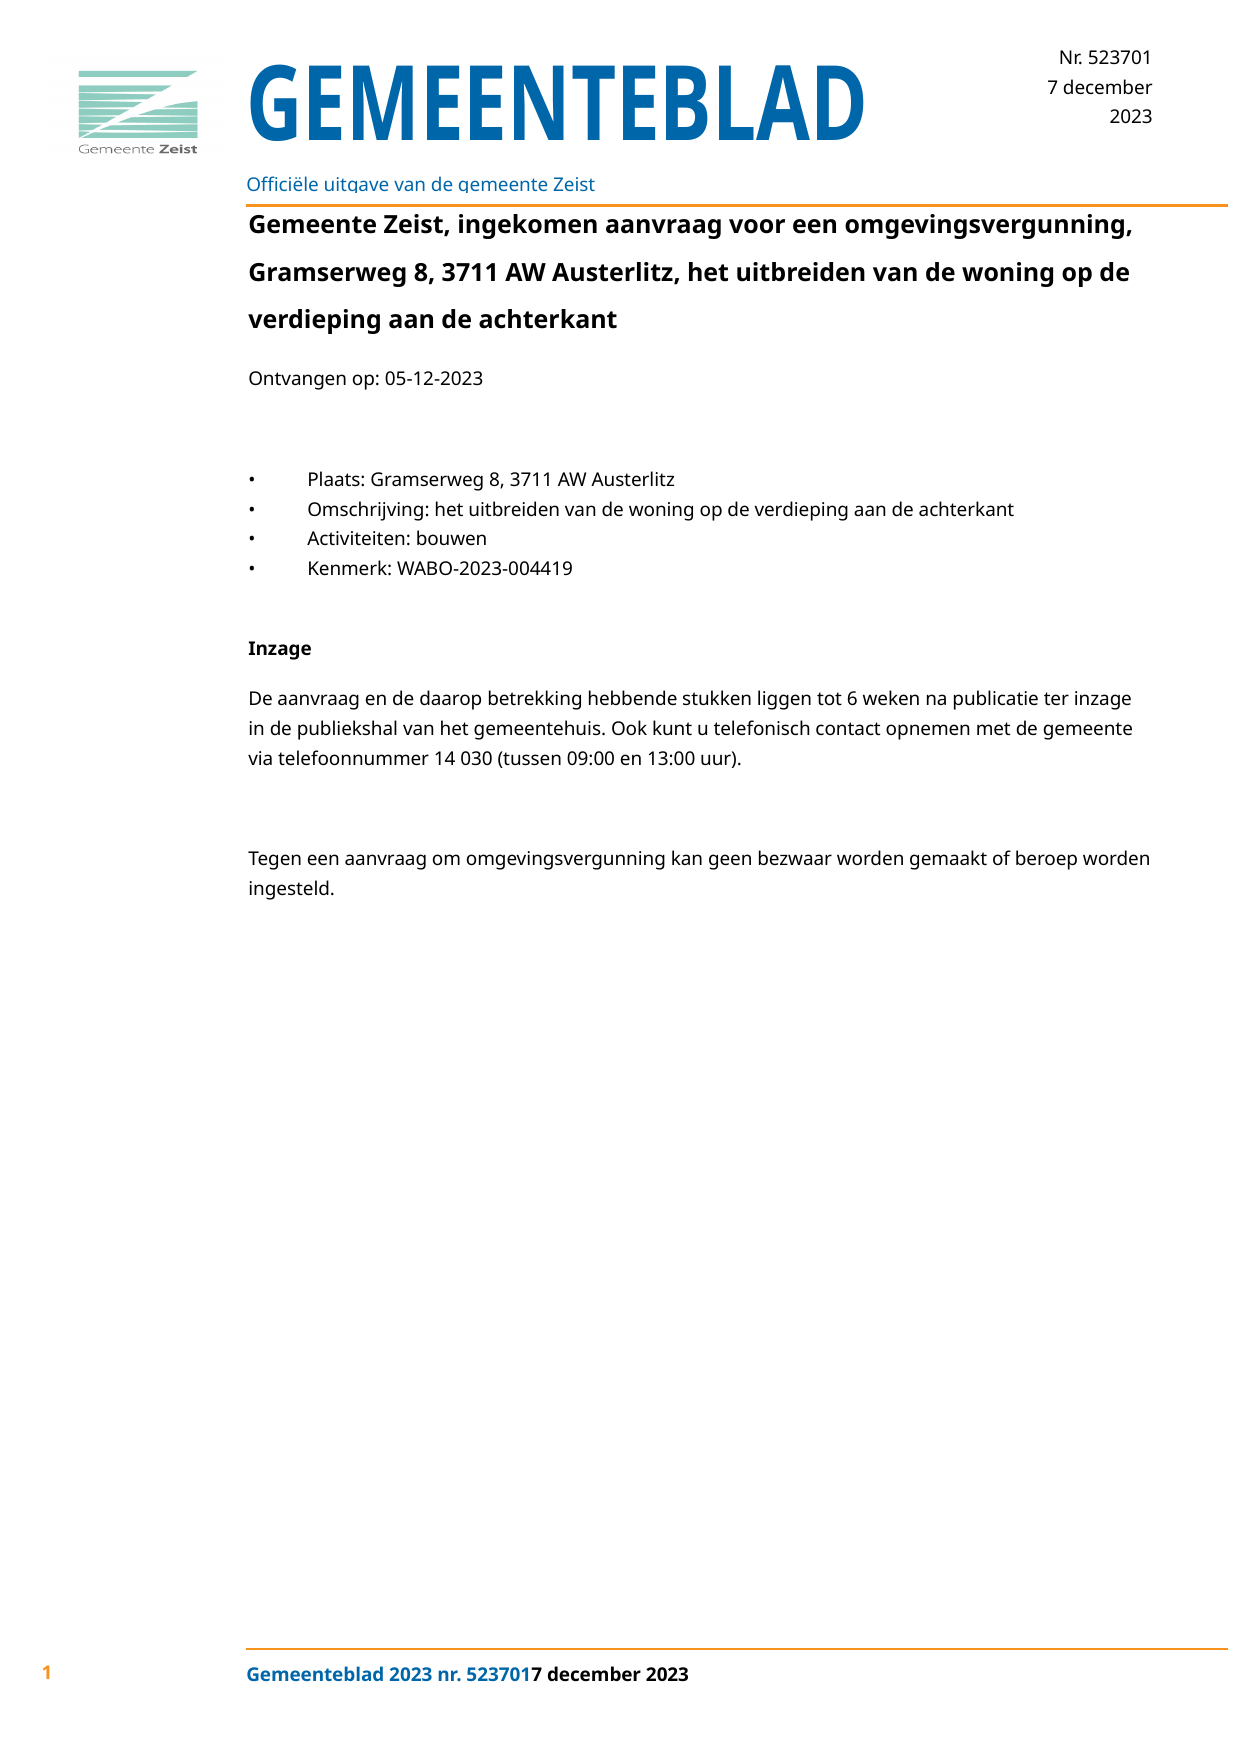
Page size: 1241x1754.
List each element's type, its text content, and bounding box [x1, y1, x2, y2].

text Ontvangen op: 05-12-2023 [248, 366, 1152, 391]
list Activiteiten: bouwen [248, 526, 1152, 551]
list Kenmerk: WABO-2023-004419 [248, 555, 1152, 581]
picture [41, 47, 231, 172]
list Omschrijving: het uitbreiden van de woning op de verdieping aan de achterkant [248, 496, 1152, 522]
text De aanvraag en de daarop betrekking hebbende stukken liggen tot 6 weken na publicatie ter inzage in de publiekshal van het gemeentehuis. Ook kunt u telefonisch contact opnemen met de gemeente via telefoonnummer 14 030 (tussen 09:00 en 13:00 uur). [248, 686, 1152, 770]
text Gemeente Zeist, ingekomen aanvraag voor een omgevingsvergunning, Gramserweg 8, 3711 AW Austerlitz, het uitbreiden van de woning op de verdieping aan de achterkant [248, 207, 1152, 336]
list Plaats: Gramserweg 8, 3711 AW Austerlitz [248, 466, 1152, 492]
text Tegen een aanvraag om omgevingsvergunning kan geen bezwaar worden gemaakt of beroep worden ingesteld. [248, 846, 1152, 901]
text Inzage [248, 635, 1152, 661]
